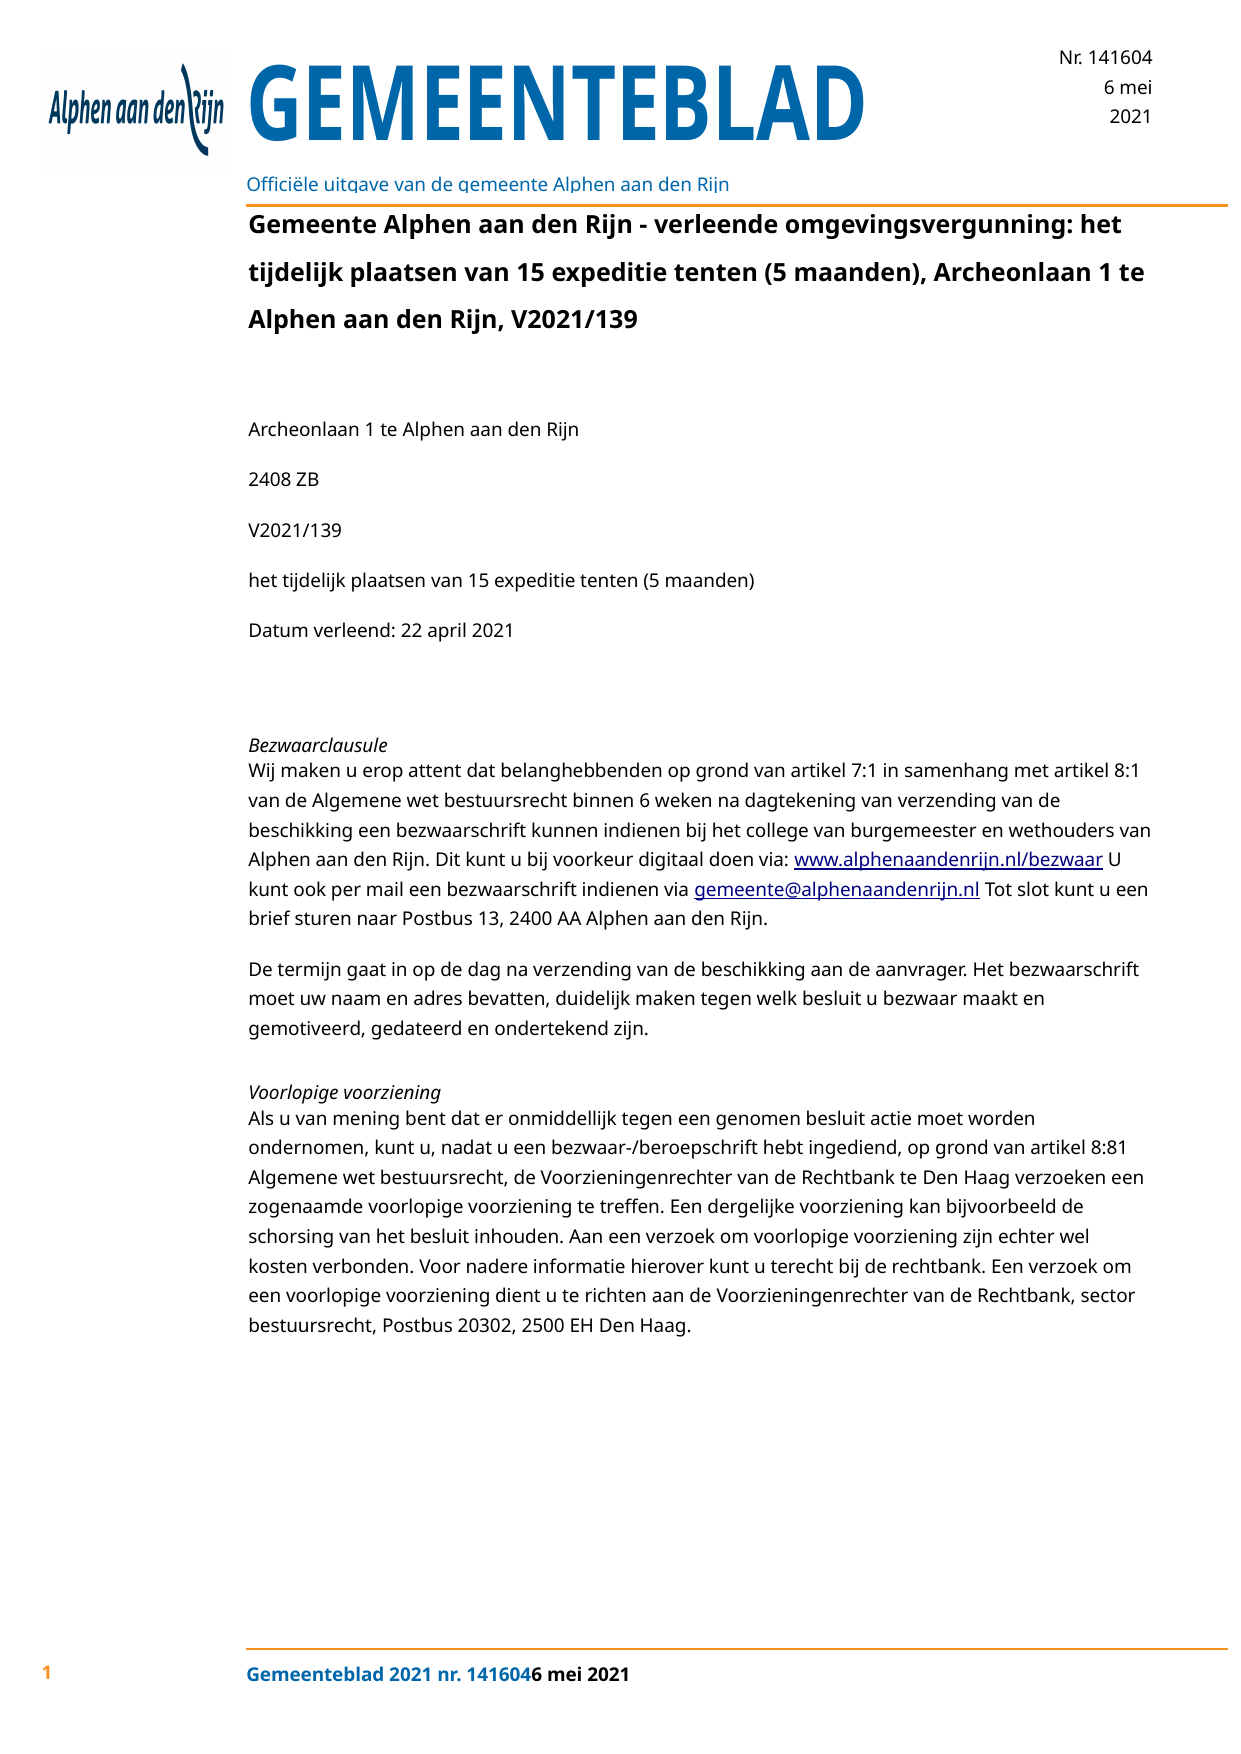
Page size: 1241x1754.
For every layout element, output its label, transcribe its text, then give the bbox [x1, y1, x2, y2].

text Als u van mening bent dat er onmiddellijk tegen een genomen besluit actie moet worden ondernomen, kunt u, nadat u een bezwaar-/beroepschrift hebt ingediend, op grond van artikel 8:81 Algemene wet bestuursrecht, de Voorzieningenrechter van de Rechtbank te Den Haag verzoeken een zogenaamde voorlopige voorziening te treffen. Een dergelijke voorziening kan bijvoorbeeld de schorsing van het besluit inhouden. Aan een verzoek om voorlopige voorziening zijn echter wel kosten verbonden. Voor nadere informatie hierover kunt u terecht bij de rechtbank. Een verzoek om een voorlopige voorziening dient u te richten aan de Voorzieningenrechter van de Rechtbank, sector bestuursrecht, Postbus 20302, 2500 EH Den Haag. [248, 1105, 1152, 1338]
text Voorlopige voorziening [248, 1079, 1152, 1105]
text Datum verleend: 22 april 2021 [248, 618, 1152, 643]
text Gemeente Alphen aan den Rijn - verleende omgevingsvergunning: het tijdelijk plaatsen van 15 expeditie tenten (5 maanden), Archeonlaan 1 te Alphen aan den Rijn, V2021/139 [248, 207, 1152, 336]
text het tijdelijk plaatsen van 15 expeditie tenten (5 maanden) [248, 567, 1152, 593]
picture [41, 47, 231, 172]
text Archeonlaan 1 te Alphen aan den Rijn [248, 416, 1152, 442]
text V2021/139 [248, 517, 1152, 542]
text 2408 ZB [248, 466, 1152, 492]
text Wij maken u erop attent dat belanghebbenden op grond van artikel 7:1 in samenhang met artikel 8:1 van de Algemene wet bestuursrecht binnen 6 weken na dagtekening van verzending van de beschikking een bezwaarschrift kunnen indienen bij het college van burgemeester en wethouders van Alphen aan den Rijn. Dit kunt u bij voorkeur digitaal doen via: www.alphenaandenrijn.nl/bezwaar U kunt ook per mail een bezwaarschrift indienen via gemeente@alphenaandenrijn.nl Tot slot kunt u een brief sturen naar Postbus 13, 2400 AA Alphen aan den Rijn. [248, 758, 1152, 931]
text Bezwaarclausule [248, 732, 1152, 758]
text De termijn gaat in op de dag na verzending van de beschikking aan de aanvrager. Het bezwaarschrift moet uw naam en adres bevatten, duidelijk maken tegen welk besluit u bezwaar maakt en gemotiveerd, gedateerd en ondertekend zijn. [248, 956, 1152, 1041]
